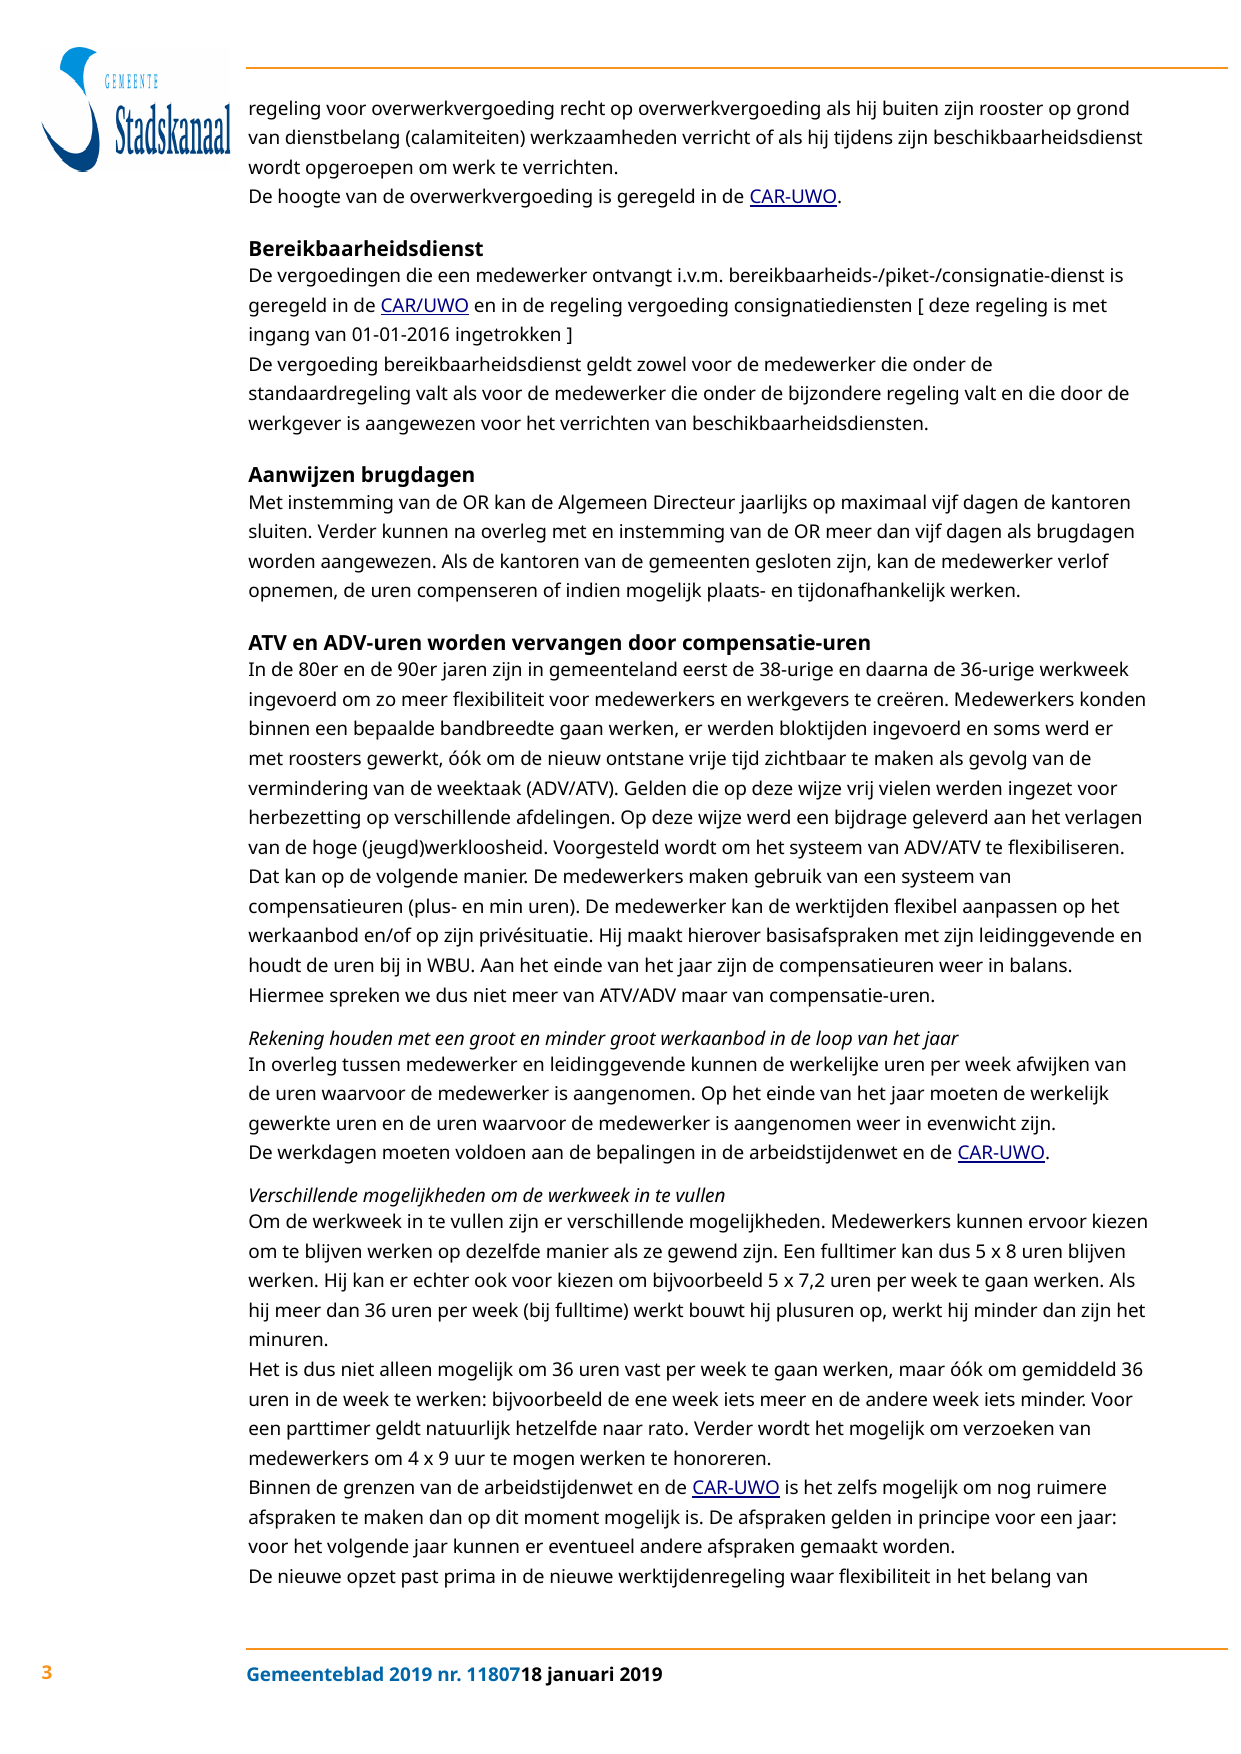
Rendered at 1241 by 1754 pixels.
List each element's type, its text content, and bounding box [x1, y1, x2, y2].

text regeling voor overwerkvergoeding recht op overwerkvergoeding als hij buiten zijn rooster op grond van dienstbelang (calamiteiten) werkzaamheden verricht of als hij tijdens zijn beschikbaarheidsdienst wordt opgeroepen om werk te verrichten. [248, 95, 1152, 180]
text Het is dus niet alleen mogelijk om 36 uren vast per week te gaan werken, maar óók om gemiddeld 36 uren in de week te werken: bijvoorbeeld de ene week iets meer en de andere week iets minder. Voor een parttimer geldt natuurlijk hetzelfde naar rato. Verder wordt het mogelijk om verzoeken van medewerkers om 4 x 9 uur te mogen werken te honoreren. [248, 1356, 1152, 1471]
text Om de werkweek in te vullen zijn er verschillende mogelijkheden. Medewerkers kunnen ervoor kiezen om te blijven werken op dezelfde manier als ze gewend zijn. Een fulltimer kan dus 5 x 8 uren blijven werken. Hij kan er echter ook voor kiezen om bijvoorbeeld 5 x 7,2 uren per week te gaan werken. Als hij meer dan 36 uren per week (bij fulltime) werkt bouwt hij plusuren op, werkt hij minder dan zijn het minuren. [248, 1208, 1152, 1352]
text De vergoedingen die een medewerker ontvangt i.v.m. bereikbaarheids-/piket-/consignatie-dienst is geregeld in de CAR/UWO en in de regeling vergoeding consignatiediensten [ deze regeling is met ingang van 01-01-2016 ingetrokken ] [248, 262, 1152, 347]
text De vergoeding bereikbaarheidsdienst geldt zowel voor de medewerker die onder de standaardregeling valt als voor de medewerker die onder de bijzondere regeling valt en die door de werkgever is aangewezen voor het verrichten van beschikbaarheidsdiensten. [248, 351, 1152, 436]
text De hoogte van de overwerkvergoeding is geregeld in de CAR-UWO. [248, 183, 1152, 209]
text In overleg tussen medewerker en leidinggevende kunnen de werkelijke uren per week afwijken van de uren waarvoor de medewerker is aangenomen. Op het einde van het jaar moeten de werkelijk gewerkte uren en de uren waarvoor de medewerker is aangenomen weer in evenwicht zijn. [248, 1051, 1152, 1136]
text Aanwijzen brugdagen [248, 461, 1152, 489]
text Bereikbaarheidsdienst [248, 234, 1152, 262]
text ATV en ADV-uren worden vervangen door compensatie-uren [248, 628, 1152, 656]
picture [41, 47, 231, 172]
text De nieuwe opzet past prima in de nieuwe werktijdenregeling waar flexibiliteit in het belang van [248, 1563, 1152, 1589]
text Verschillende mogelijkheden om de werkweek in te vullen [248, 1183, 1152, 1208]
text Rekening houden met een groot en minder groot werkaanbod in de loop van het jaar [248, 1025, 1152, 1051]
text In de 80er en de 90er jaren zijn in gemeenteland eerst de 38-urige en daarna de 36-urige werkweek ingevoerd om zo meer flexibiliteit voor medewerkers en werkgevers te creëren. Medewerkers konden binnen een bepaalde bandbreedte gaan werken, er werden bloktijden ingevoerd en soms werd er met roosters gewerkt, óók om de nieuw ontstane vrije tijd zichtbaar te maken als gevolg van de vermindering van de weektaak (ADV/ATV). Gelden die op deze wijze vrij vielen werden ingezet voor herbezetting op verschillende afdelingen. Op deze wijze werd een bijdrage geleverd aan het verlagen van de hoge (jeugd)werkloosheid. Voorgesteld wordt om het systeem van ADV/ATV te flexibiliseren. Dat kan op de volgende manier. De medewerkers maken gebruik van een systeem van compensatieuren (plus- en min uren). De medewerker kan de werktijden flexibel aanpassen op het werkaanbod en/of op zijn privésituatie. Hij maakt hierover basisafspraken met zijn leidinggevende en houdt de uren bij in WBU. Aan het einde van het jaar zijn de compensatieuren weer in balans. Hiermee spreken we dus niet meer van ATV/ADV maar van compensatie-uren. [248, 656, 1152, 1008]
text De werkdagen moeten voldoen aan de bepalingen in de arbeidstijdenwet en de CAR-UWO. [248, 1139, 1152, 1165]
text Met instemming van de OR kan de Algemeen Directeur jaarlijks op maximaal vijf dagen de kantoren sluiten. Verder kunnen na overleg met en instemming van de OR meer dan vijf dagen als brugdagen worden aangewezen. Als de kantoren van de gemeenten gesloten zijn, kan de medewerker verlof opnemen, de uren compenseren of indien mogelijk plaats- en tijdonafhankelijk werken. [248, 489, 1152, 603]
text Binnen de grenzen van de arbeidstijdenwet en de CAR-UWO is het zelfs mogelijk om nog ruimere afspraken te maken dan op dit moment mogelijk is. De afspraken gelden in principe voor een jaar: voor het volgende jaar kunnen er eventueel andere afspraken gemaakt worden. [248, 1474, 1152, 1559]
